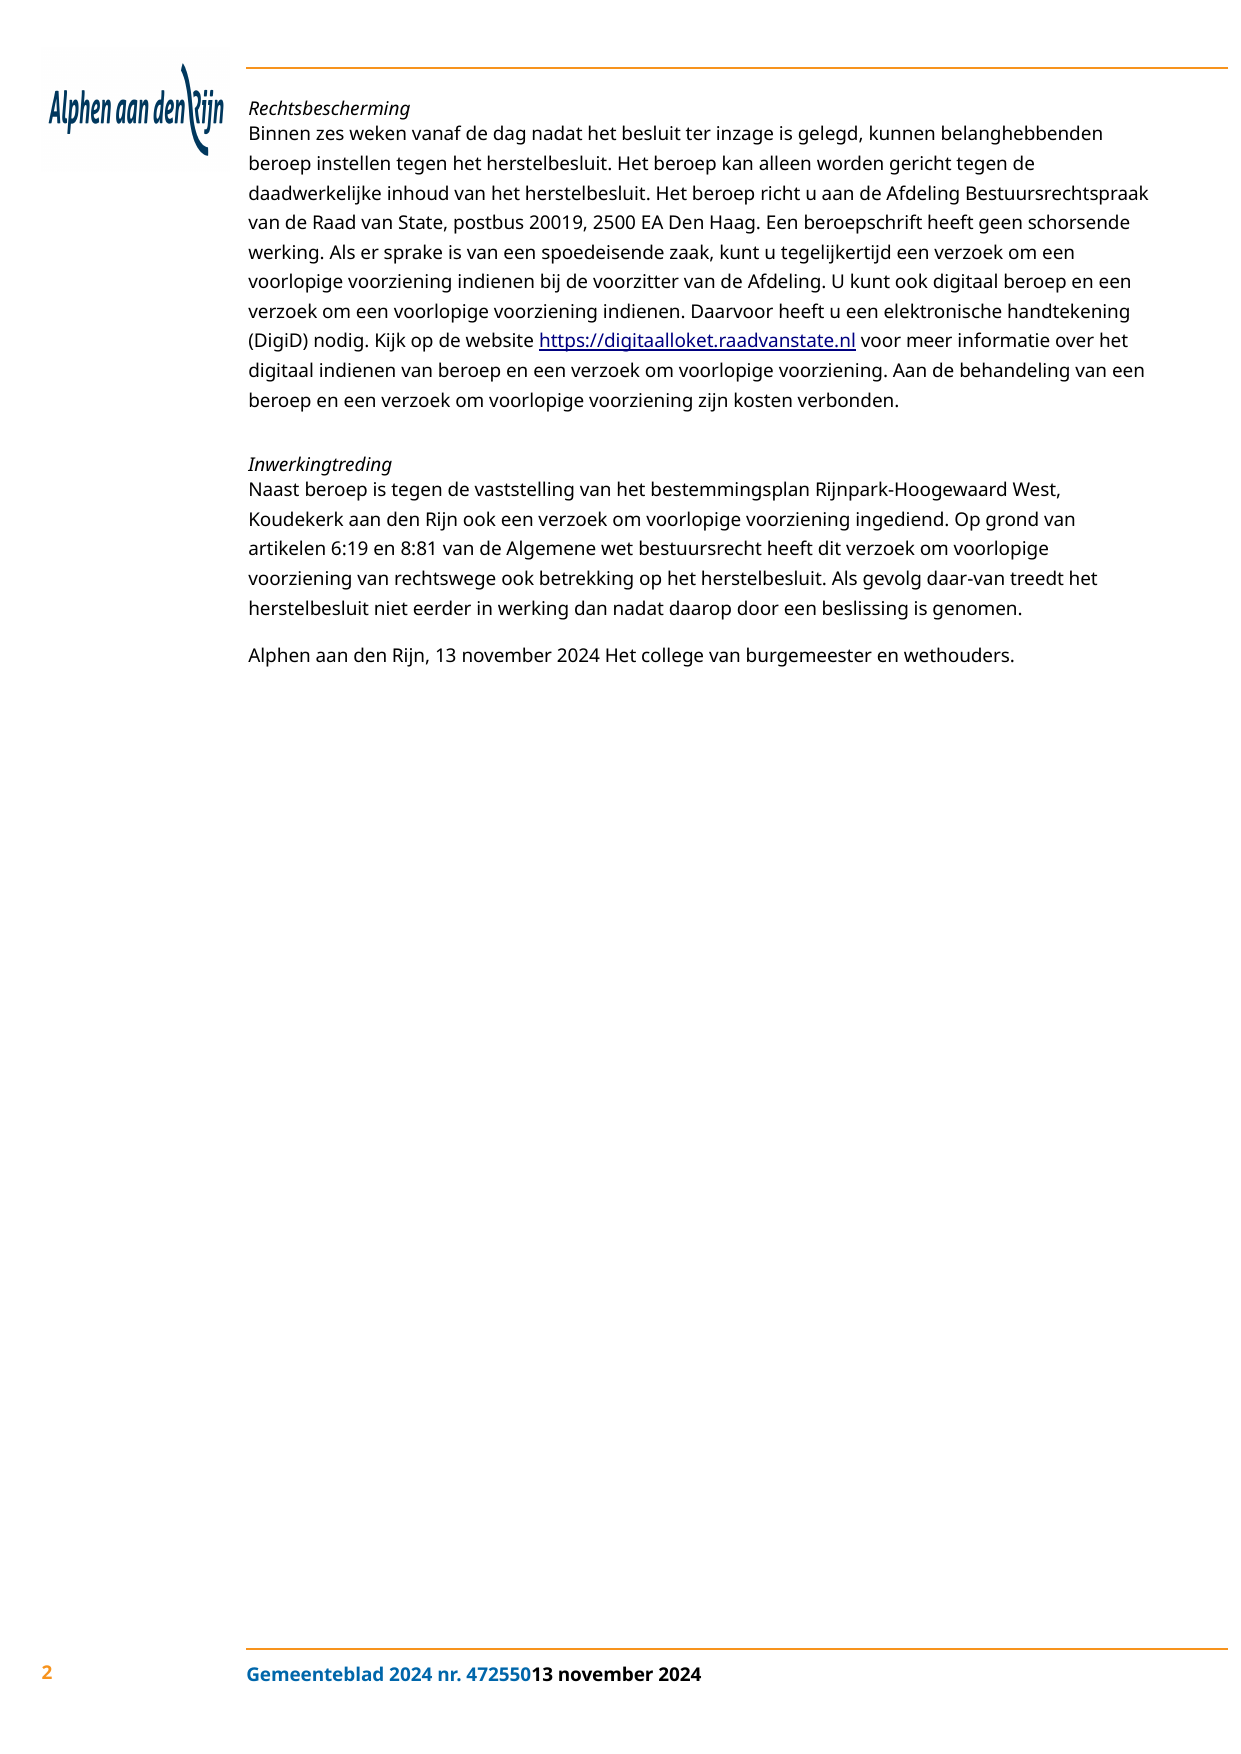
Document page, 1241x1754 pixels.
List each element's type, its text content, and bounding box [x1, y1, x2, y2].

picture [41, 47, 231, 172]
text Inwerkingtreding [248, 451, 1152, 476]
text Rechtsbescherming [248, 95, 1152, 121]
text Alphen aan den Rijn, 13 november 2024 Het college van burgemeester en wethouders. [248, 643, 1152, 668]
text Naast beroep is tegen de vaststelling van het bestemmingsplan Rijnpark-Hoogewaard West, Koudekerk aan den Rijn ook een verzoek om voorlopige voorziening ingediend. Op grond van artikelen 6:19 en 8:81 van de Algemene wet bestuursrecht heeft dit verzoek om voorlopige voorziening van rechtswege ook betrekking op het herstelbesluit. Als gevolg daar-van treedt het herstelbesluit niet eerder in werking dan nadat daarop door een beslissing is genomen. [248, 476, 1152, 621]
text Binnen zes weken vanaf de dag nadat het besluit ter inzage is gelegd, kunnen belanghebbenden beroep instellen tegen het herstelbesluit. Het beroep kan alleen worden gericht tegen de daadwerkelijke inhoud van het herstelbesluit. Het beroep richt u aan de Afdeling Bestuursrechtspraak van de Raad van State, postbus 20019, 2500 EA Den Haag. Een beroepschrift heeft geen schorsende werking. Als er sprake is van een spoedeisende zaak, kunt u tegelijkertijd een verzoek om een voorlopige voorziening indienen bij de voorzitter van de Afdeling. U kunt ook digitaal beroep en een verzoek om een voorlopige voorziening indienen. Daarvoor heeft u een elektronische handtekening (DigiD) nodig. Kijk op de website https://digitaalloket.raadvanstate.nl voor meer informatie over het digitaal indienen van beroep en een verzoek om voorlopige voorziening. Aan de behandeling van een beroep en een verzoek om voorlopige voorziening zijn kosten verbonden. [248, 121, 1152, 412]
